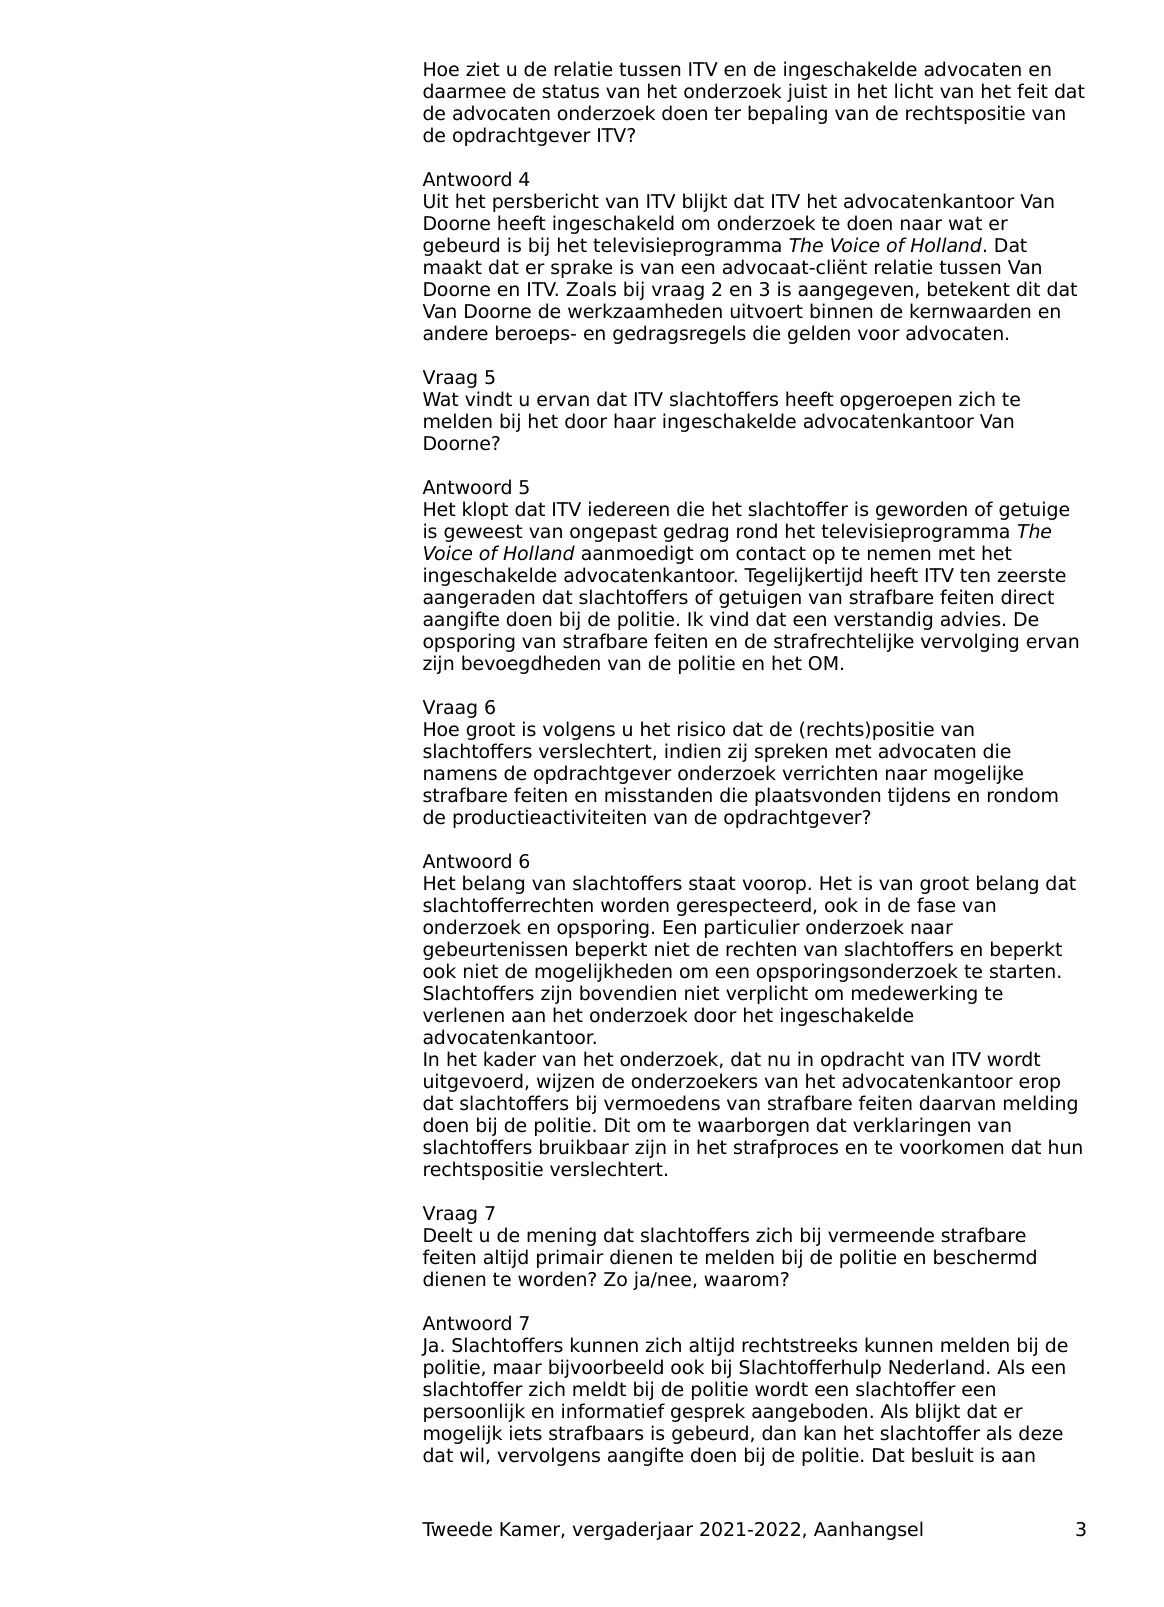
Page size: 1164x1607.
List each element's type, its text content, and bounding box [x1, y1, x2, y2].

text Vraag 7 [422, 1203, 1087, 1225]
text Hoe ziet u de relatie tussen ITV en de ingeschakelde advocaten en daarmee de status van het onderzoek juist in het licht van het feit dat de advocaten onderzoek doen ter bepaling van de rechtspositie van de opdrachtgever ITV? [422, 59, 1087, 147]
text Antwoord 7 [422, 1313, 1087, 1335]
text Wat vindt u ervan dat ITV slachtoffers heeft opgeroepen zich te melden bij het door haar ingeschakelde advocatenkantoor Van Doorne? [422, 389, 1087, 455]
text Het klopt dat ITV iedereen die het slachtoffer is geworden of getuige is geweest van ongepast gedrag rond het televisieprogramma The Voice of Holland aanmoedigt om contact op te nemen met het ingeschakelde advocatenkantoor. Tegelijkertijd heeft ITV ten zeerste aangeraden dat slachtoffers of getuigen van strafbare feiten direct aangifte doen bij de politie. Ik vind dat een verstandig advies. De opsporing van strafbare feiten en de strafrechtelijke vervolging ervan zijn bevoegdheden van de politie en het OM. [422, 499, 1087, 675]
text Antwoord 6 [422, 851, 1087, 873]
text Uit het persbericht van ITV blijkt dat ITV het advocatenkantoor Van Doorne heeft ingeschakeld om onderzoek te doen naar wat er gebeurd is bij het televisieprogramma The Voice of Holland. Dat maakt dat er sprake is van een advocaat-cliënt relatie tussen Van Doorne en ITV. Zoals bij vraag 2 en 3 is aangegeven, betekent dit dat Van Doorne de werkzaamheden uitvoert binnen de kernwaarden en andere beroeps- en gedragsregels die gelden voor advocaten. [422, 191, 1087, 345]
text Vraag 6 [422, 697, 1087, 719]
text Het belang van slachtoffers staat voorop. Het is van groot belang dat slachtofferrechten worden gerespecteerd, ook in de fase van onderzoek en opsporing. Een particulier onderzoek naar gebeurtenissen beperkt niet de rechten van slachtoffers en beperkt ook niet de mogelijkheden om een opsporingsonderzoek te starten. Slachtoffers zijn bovendien niet verplicht om medewerking te verlenen aan het onderzoek door het ingeschakelde advocatenkantoor. [422, 873, 1087, 1049]
text Deelt u de mening dat slachtoffers zich bij vermeende strafbare feiten altijd primair dienen te melden bij de politie en beschermd dienen te worden? Zo ja/nee, waarom? [422, 1225, 1087, 1291]
text Ja. Slachtoffers kunnen zich altijd rechtstreeks kunnen melden bij de politie, maar bijvoorbeeld ook bij Slachtofferhulp Nederland. Als een slachtoffer zich meldt bij de politie wordt een slachtoffer een persoonlijk en informatief gesprek aangeboden. Als blijkt dat er mogelijk iets strafbaars is gebeurd, dan kan het slachtoffer als deze dat wil, vervolgens aangifte doen bij de politie. Dat besluit is aan [422, 1335, 1087, 1467]
text Antwoord 5 [422, 477, 1087, 499]
text In het kader van het onderzoek, dat nu in opdracht van ITV wordt uitgevoerd, wijzen de onderzoekers van het advocatenkantoor erop dat slachtoffers bij vermoedens van strafbare feiten daarvan melding doen bij de politie. Dit om te waarborgen dat verklaringen van slachtoffers bruikbaar zijn in het strafproces en te voorkomen dat hun rechtspositie verslechtert. [422, 1049, 1087, 1181]
text Hoe groot is volgens u het risico dat de (rechts)positie van slachtoffers verslechtert, indien zij spreken met advocaten die namens de opdrachtgever onderzoek verrichten naar mogelijke strafbare feiten en misstanden die plaatsvonden tijdens en rondom de productieactiviteiten van de opdrachtgever? [422, 719, 1087, 829]
text Antwoord 4 [422, 169, 1087, 191]
text Vraag 5 [422, 367, 1087, 389]
